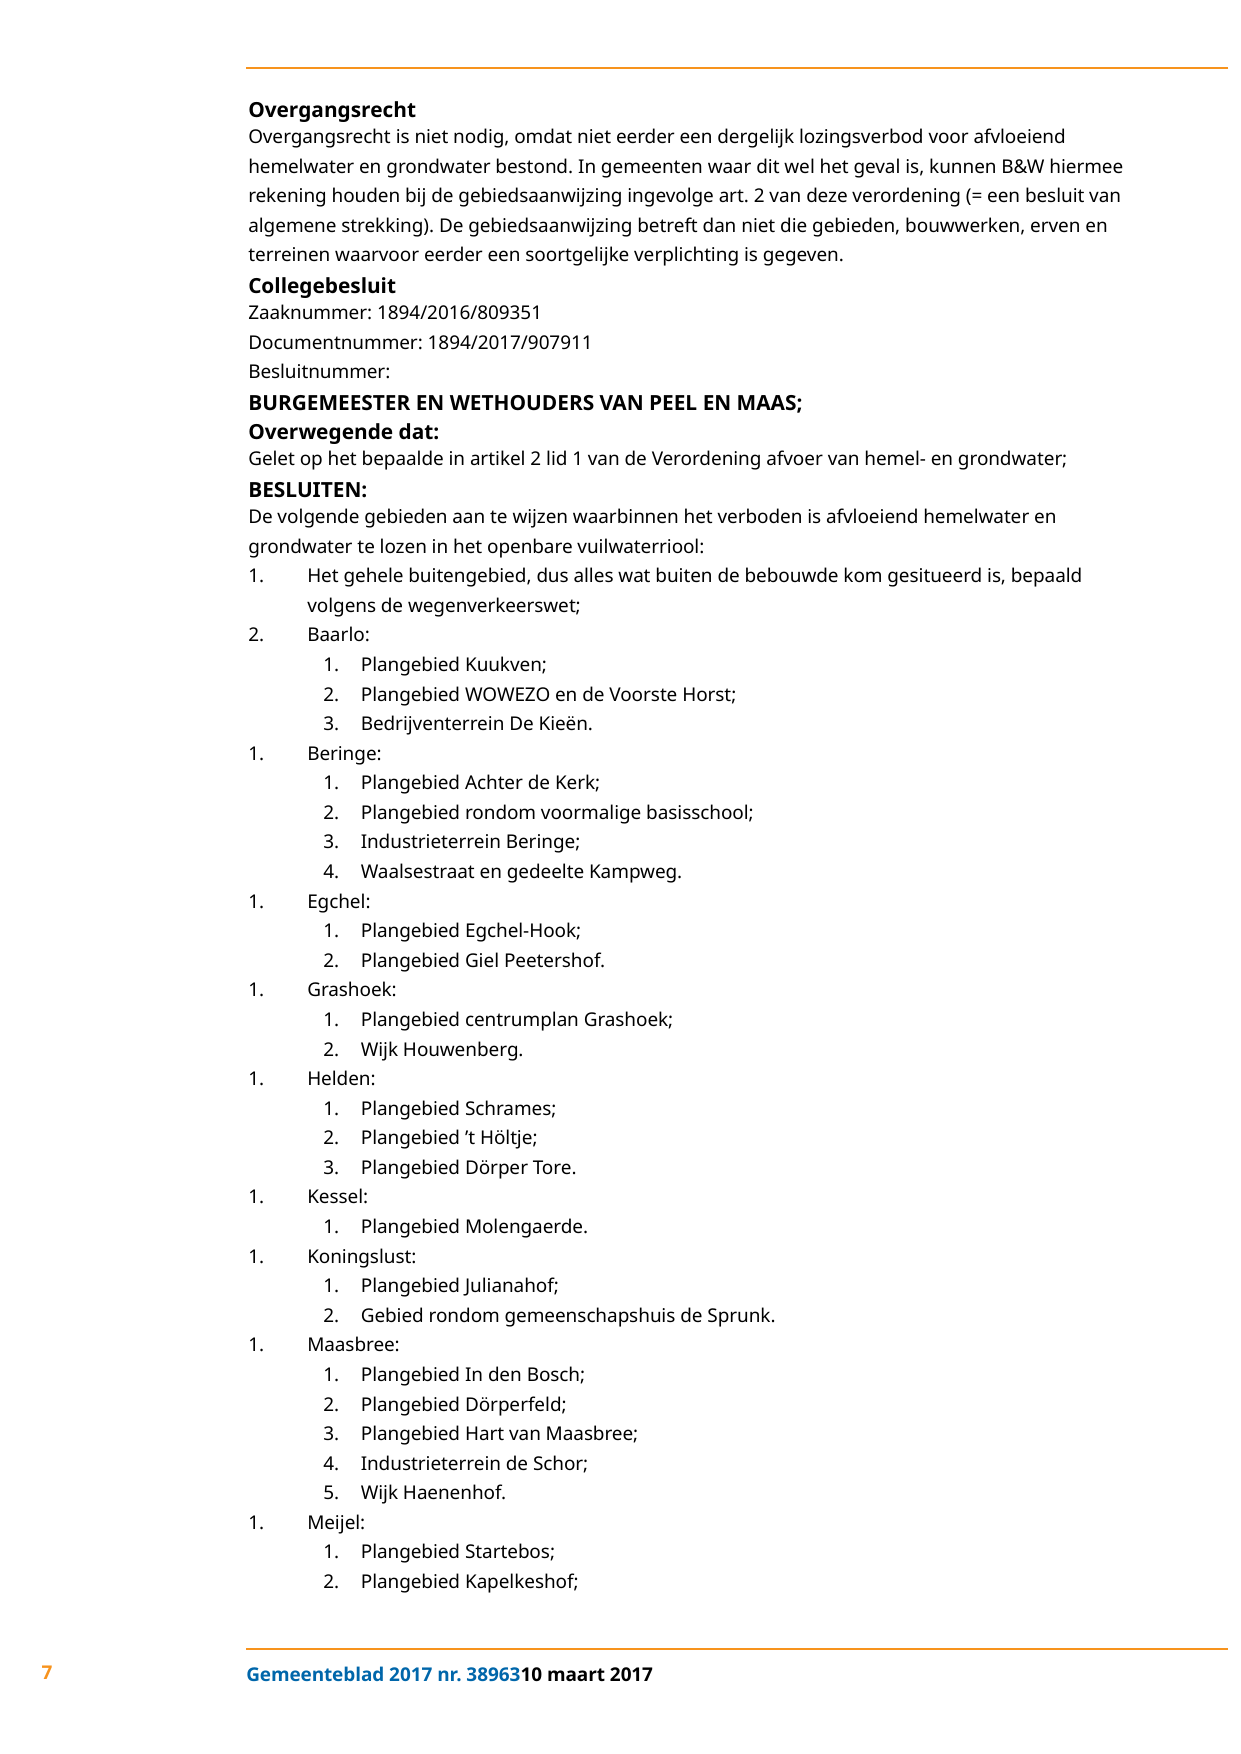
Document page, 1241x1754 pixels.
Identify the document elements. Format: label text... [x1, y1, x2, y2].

text Besluitnummer: [248, 359, 1152, 384]
list Het gehele buitengebied, dus alles wat buiten de bebouwde kom gesitueerd is, bepaald volgens de wegenverkeerswet; [248, 562, 1152, 618]
list Plangebied Schrames; [323, 1095, 1152, 1121]
list Waalsestraat en gedeelte Kampweg. [323, 858, 1152, 884]
list Plangebied Julianahof; [323, 1272, 1152, 1298]
text Collegebesluit [248, 271, 1152, 299]
picture [41, 47, 231, 172]
list Wijk Haenenhof. [323, 1479, 1152, 1505]
list Kessel: [248, 1184, 1152, 1209]
list Bedrijventerrein De Kieën. [323, 710, 1152, 736]
list Plangebied Molengaerde. [323, 1213, 1152, 1239]
list Plangebied Giel Peetershof. [323, 947, 1152, 973]
text Gelet op het bepaalde in artikel 2 lid 1 van de Verordening afvoer van hemel- en grondwater; [248, 445, 1152, 471]
list Baarlo: [248, 622, 1152, 647]
list Plangebied Egchel-Hook; [323, 917, 1152, 943]
list Plangebied Kuukven; [323, 651, 1152, 677]
list Maasbree: [248, 1332, 1152, 1357]
list Gebied rondom gemeenschapshuis de Sprunk. [323, 1302, 1152, 1328]
list Plangebied Hart van Maasbree; [323, 1420, 1152, 1446]
list Wijk Houwenberg. [323, 1036, 1152, 1061]
list Industrieterrein Beringe; [323, 829, 1152, 854]
list Industrieterrein de Schor; [323, 1450, 1152, 1476]
list Meijel: [248, 1509, 1152, 1535]
list Helden: [248, 1065, 1152, 1091]
list Beringe: [248, 740, 1152, 766]
text BURGEMEESTER EN WETHOUDERS VAN PEEL EN MAAS; [248, 388, 1152, 417]
list Plangebied In den Bosch; [323, 1361, 1152, 1387]
text BESLUITEN: [248, 475, 1152, 503]
text Overwegende dat: [248, 417, 1152, 445]
text Overgangsrecht [248, 95, 1152, 123]
list Plangebied Startebos; [323, 1539, 1152, 1564]
list Plangebied centrumplan Grashoek; [323, 1006, 1152, 1032]
text Documentnummer: 1894/2017/907911 [248, 329, 1152, 355]
list Grashoek: [248, 977, 1152, 1002]
list Koningslust: [248, 1243, 1152, 1268]
list Plangebied Dörper Tore. [323, 1154, 1152, 1180]
list Plangebied WOWEZO en de Voorste Horst; [323, 681, 1152, 706]
list Egchel: [248, 888, 1152, 913]
list Plangebied ’t Höltje; [323, 1124, 1152, 1150]
list Plangebied Achter de Kerk; [323, 769, 1152, 795]
list Plangebied Kapelkeshof; [323, 1568, 1152, 1594]
text Zaaknummer: 1894/2016/809351 [248, 299, 1152, 325]
list Plangebied Dörperfeld; [323, 1391, 1152, 1416]
list Plangebied rondom voormalige basisschool; [323, 799, 1152, 825]
text De volgende gebieden aan te wijzen waarbinnen het verboden is afvloeiend hemelwater en grondwater te lozen in het openbare vuilwaterriool: [248, 503, 1152, 558]
text Overgangsrecht is niet nodig, omdat niet eerder een dergelijk lozingsverbod voor afvloeiend hemelwater en grondwater bestond. In gemeenten waar dit wel het geval is, kunnen B&W hiermee rekening houden bij de gebiedsaanwijzing ingevolge art. 2 van deze verordening (= een besluit van algemene strekking). De gebiedsaanwijzing betreft dan niet die gebieden, bouwwerken, erven en terreinen waarvoor eerder een soortgelijke verplichting is gegeven. [248, 123, 1152, 267]
